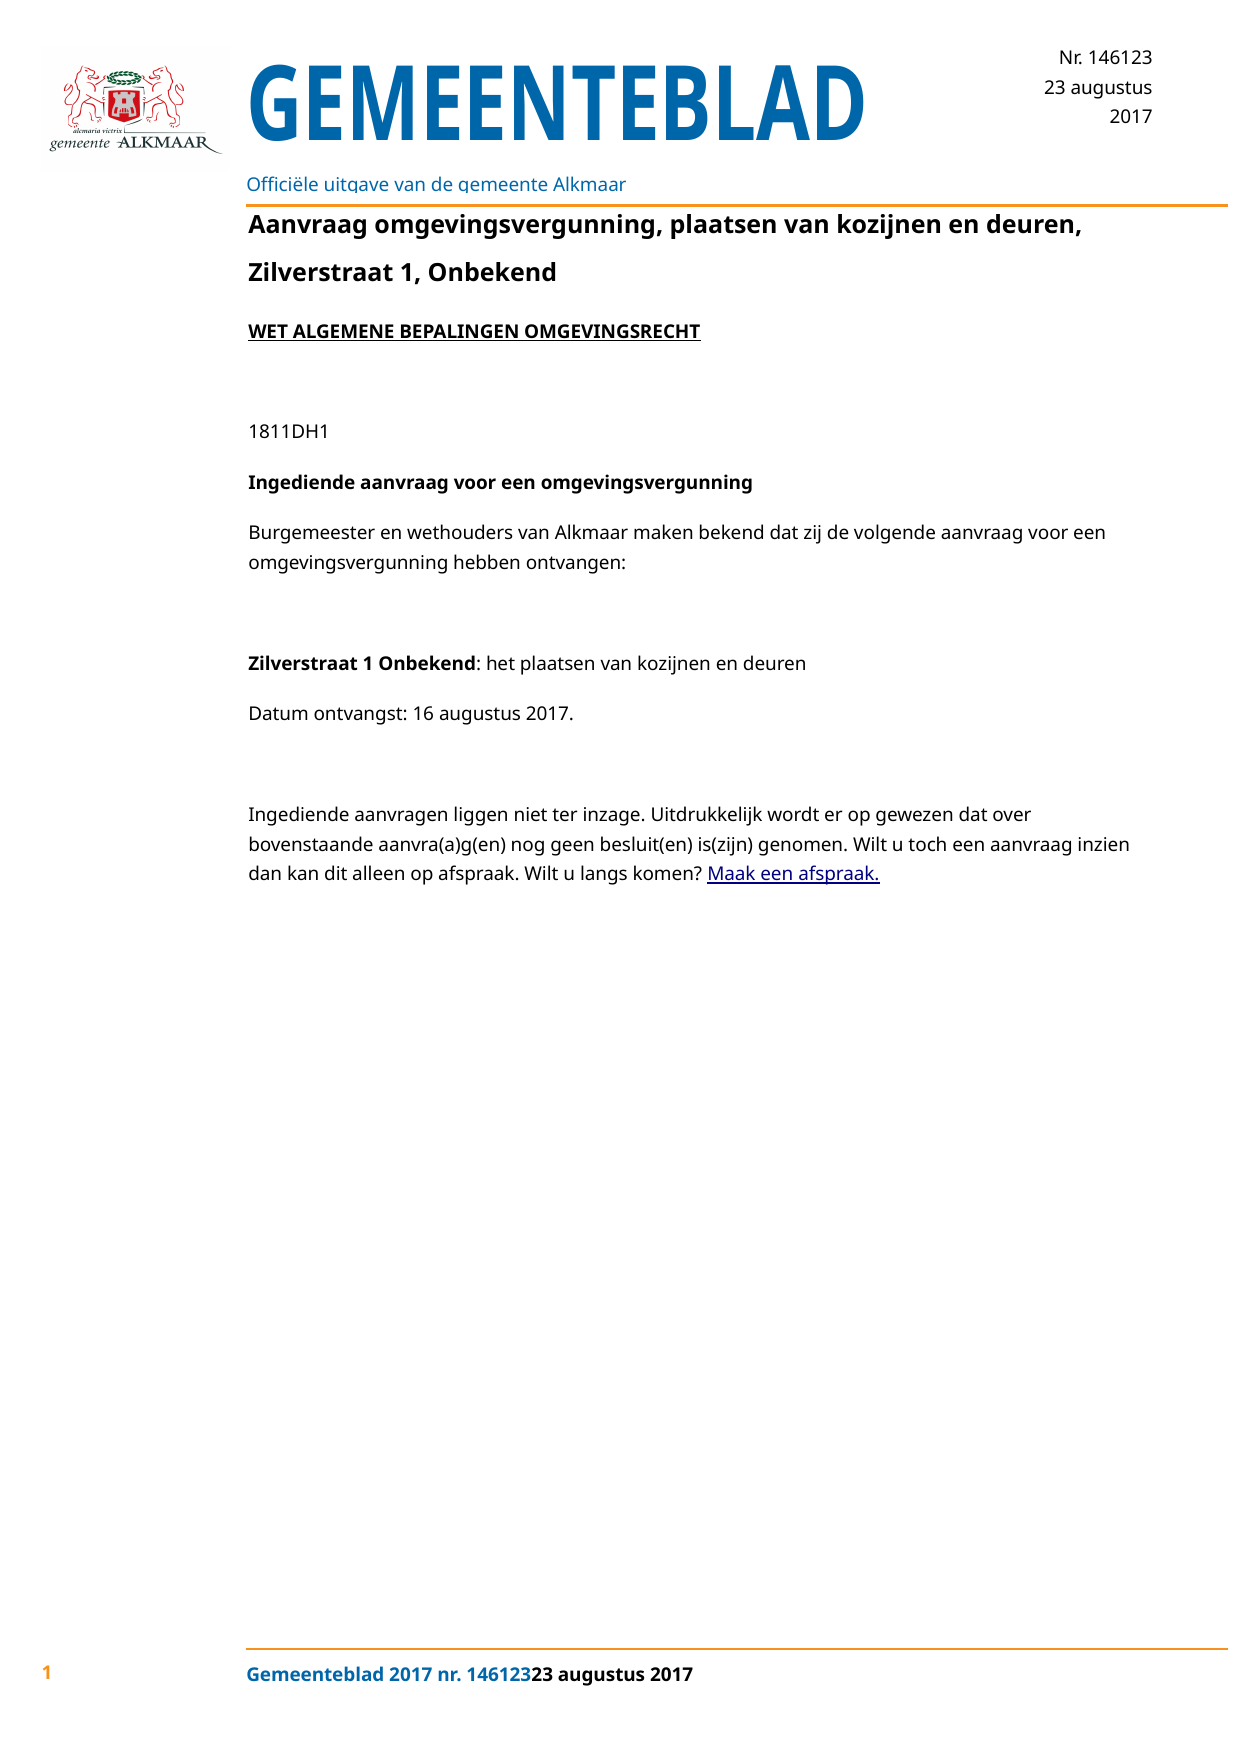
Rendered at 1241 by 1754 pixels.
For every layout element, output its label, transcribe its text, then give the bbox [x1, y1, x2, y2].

text Ingediende aanvraag voor een omgevingsvergunning [248, 469, 1152, 495]
text WET ALGEMENE BEPALINGEN OMGEVINGSRECHT [248, 318, 1152, 344]
text Ingediende aanvragen liggen niet ter inzage. Uitdrukkelijk wordt er op gewezen dat over bovenstaande aanvra(a)g(en) nog geen besluit(en) is(zijn) genomen. Wilt u toch een aanvraag inzien dan kan dit alleen op afspraak. Wilt u langs komen? Maak een afspraak. [248, 801, 1152, 886]
text Datum ontvangst: 16 augustus 2017. [248, 700, 1152, 726]
text Burgemeester en wethouders van Alkmaar maken bekend dat zij de volgende aanvraag voor een omgevingsvergunning hebben ontvangen: [248, 519, 1152, 575]
text Aanvraag omgevingsvergunning, plaatsen van kozijnen en deuren, Zilverstraat 1, Onbekend [248, 207, 1152, 288]
text 1811DH1 [248, 419, 1152, 444]
picture [41, 47, 231, 172]
text Zilverstraat 1 Onbekend: het plaatsen van kozijnen en deuren [248, 650, 1152, 676]
